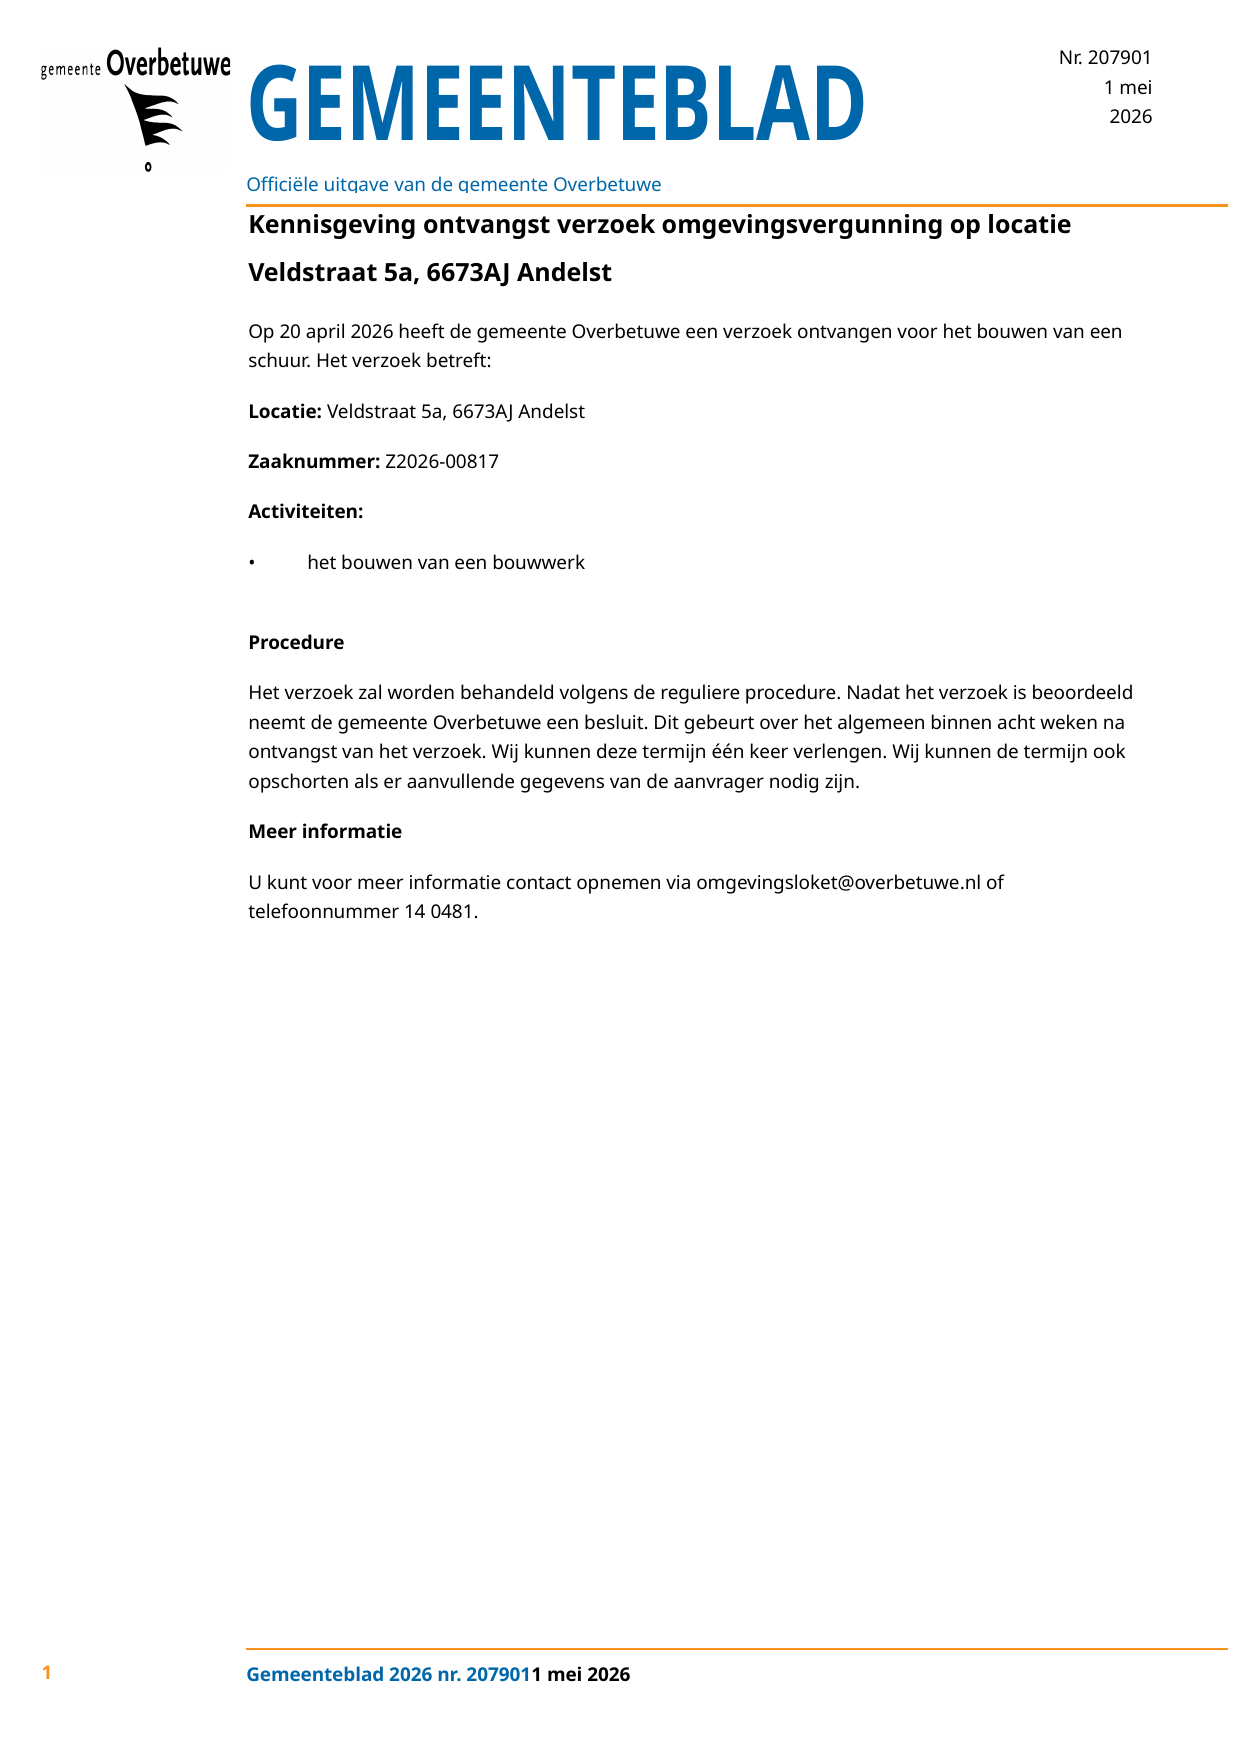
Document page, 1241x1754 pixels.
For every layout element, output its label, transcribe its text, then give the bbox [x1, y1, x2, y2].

text Kennisgeving ontvangst verzoek omgevingsvergunning op locatie Veldstraat 5a, 6673AJ Andelst [248, 207, 1152, 288]
list het bouwen van een bouwwerk [248, 549, 1152, 575]
text Meer informatie [248, 819, 1152, 844]
picture [41, 47, 231, 172]
text Activiteiten: [248, 499, 1152, 524]
text Op 20 april 2026 heeft de gemeente Overbetuwe een verzoek ontvangen voor het bouwen van een schuur. Het verzoek betreft: [248, 318, 1152, 373]
text U kunt voor meer informatie contact opnemen via omgevingsloket@overbetuwe.nl of telefoonnummer 14 0481. [248, 869, 1152, 924]
text Procedure [248, 629, 1152, 655]
text Locatie: Veldstraat 5a, 6673AJ Andelst [248, 398, 1152, 424]
text Het verzoek zal worden behandeld volgens de reguliere procedure. Nadat het verzoek is beoordeeld neemt de gemeente Overbetuwe een besluit. Dit gebeurt over het algemeen binnen acht weken na ontvangst van het verzoek. Wij kunnen deze termijn één keer verlengen. Wij kunnen de termijn ook opschorten als er aanvullende gegevens van de aanvrager nodig zijn. [248, 679, 1152, 794]
text Zaaknummer: Z2026-00817 [248, 448, 1152, 474]
